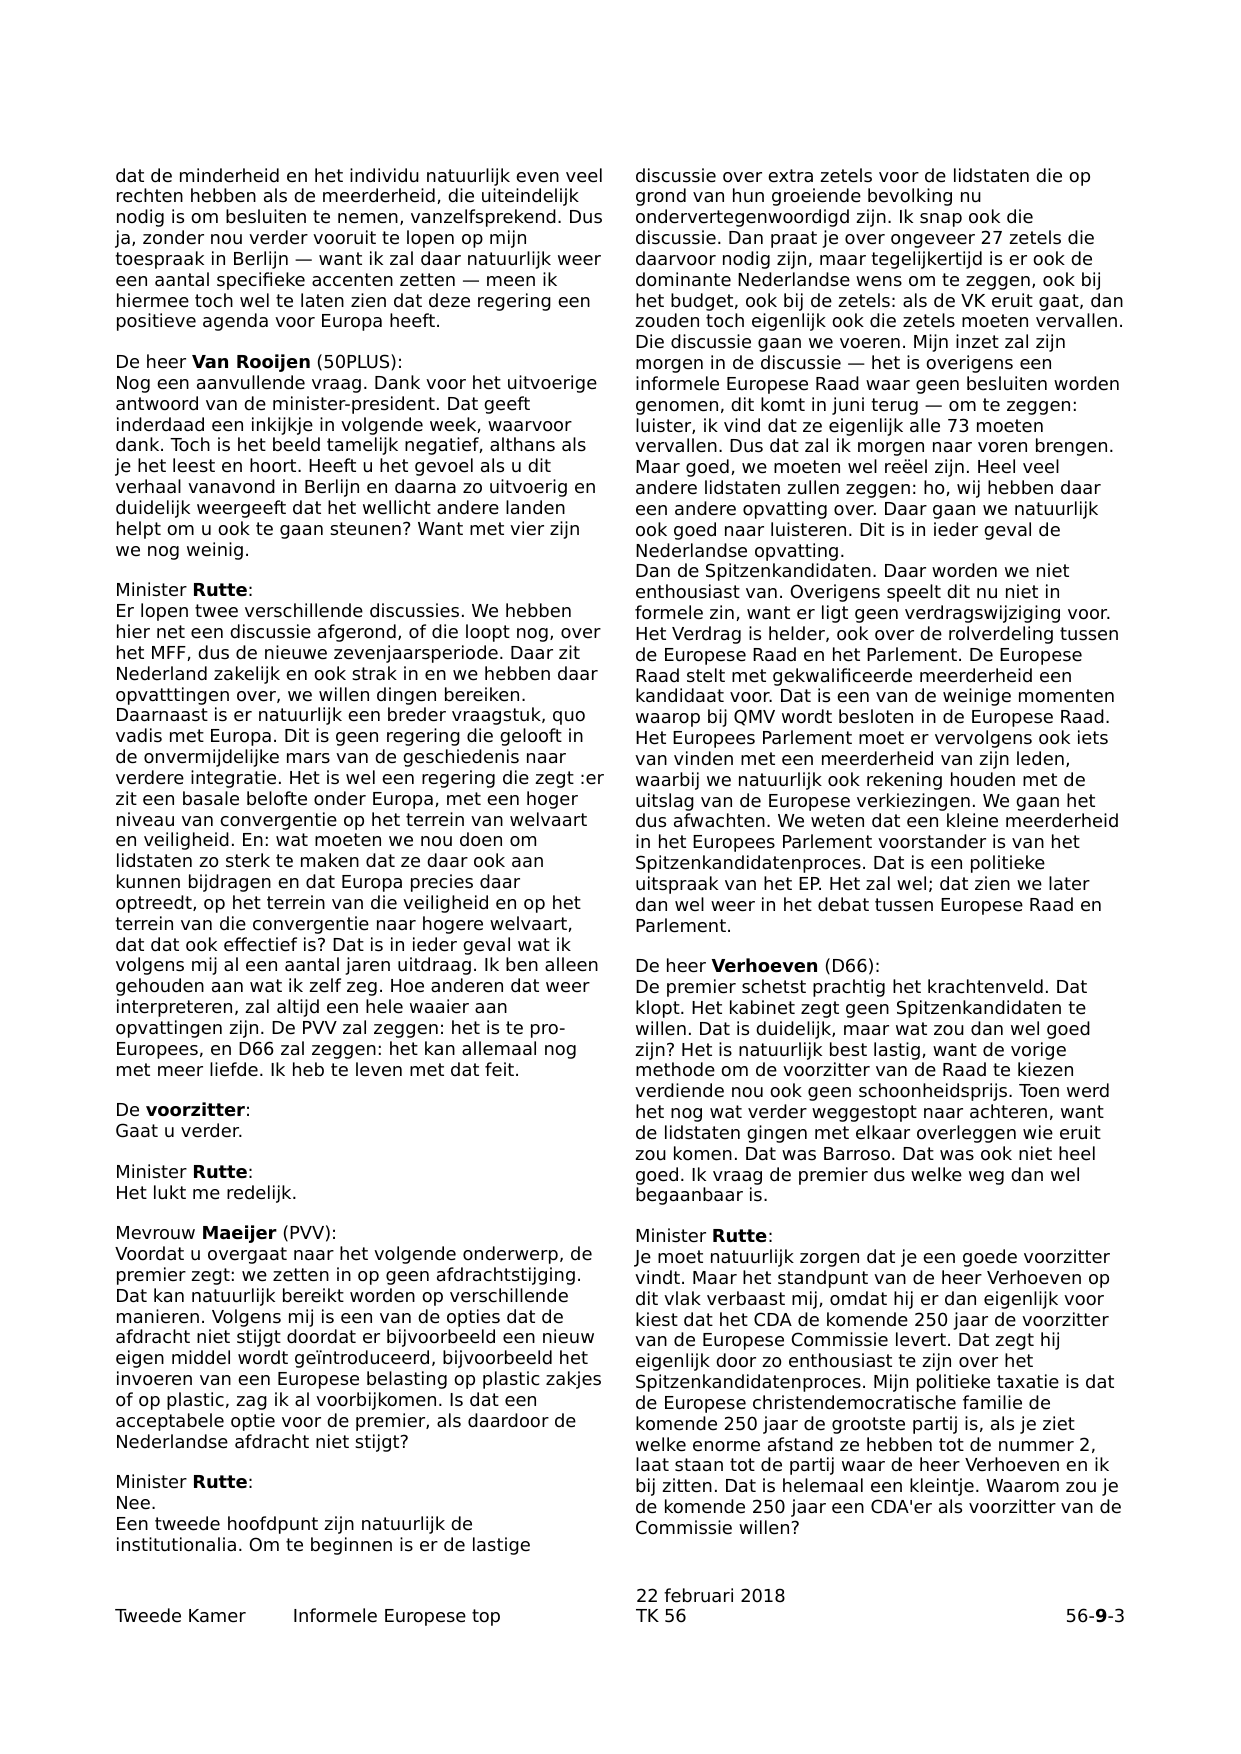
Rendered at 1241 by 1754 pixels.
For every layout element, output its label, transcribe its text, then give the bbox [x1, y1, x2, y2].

text Minister Rutte: [115, 1472, 605, 1493]
text Er lopen twee verschillende discussies. We hebben hier net een discussie afgerond, of die loopt nog, over het MFF, dus de nieuwe zevenjaarsperiode. Daar zit Nederland zakelijk en ook strak in en we hebben daar opvatttingen over, we willen dingen bereiken. Daarnaast is er natuurlijk een breder vraagstuk, quo vadis met Europa. Dit is geen regering die gelooft in de onvermijdelijke mars van de geschiedenis naar verdere integratie. Het is wel een regering die zegt :er zit een basale belofte onder Europa, met een hoger niveau van convergentie op het terrein van welvaart en veiligheid. En: wat moeten we nou doen om lidstaten zo sterk te maken dat ze daar ook aan kunnen bijdragen en dat Europa precies daar optreedt, op het terrein van die veiligheid en op het terrein van die convergentie naar hogere welvaart, dat dat ook effectief is? Dat is in ieder geval wat ik volgens mij al een aantal jaren uitdraag. Ik ben alleen gehouden aan wat ik zelf zeg. Hoe anderen dat weer interpreteren, zal altijd een hele waaier aan opvattingen zijn. De PVV zal zeggen: het is te pro-Europees, en D66 zal zeggen: het kan allemaal nog met meer liefde. Ik heb te leven met dat feit. [115, 601, 605, 1080]
text Minister Rutte: [115, 580, 605, 601]
text Mevrouw Maeijer (PVV): [115, 1223, 605, 1244]
text De voorzitter: [115, 1100, 605, 1121]
text Nee. [115, 1493, 605, 1514]
text De heer Verhoeven (D66): [635, 956, 1125, 977]
text Een tweede hoofdpunt zijn natuurlijk de institutionalia. Om te beginnen is er de lastige [115, 1514, 605, 1556]
text Nog een aanvullende vraag. Dank voor het uitvoerige antwoord van de minister-president. Dat geeft inderdaad een inkijkje in volgende week, waarvoor dank. Toch is het beeld tamelijk negatief, althans als je het leest en hoort. Heeft u het gevoel als u dit verhaal vanavond in Berlijn en daarna zo uitvoerig en duidelijk weergeeft dat het wellicht andere landen helpt om u ook te gaan steunen? Want met vier zijn we nog weinig. [115, 373, 605, 560]
text De premier schetst prachtig het krachtenveld. Dat klopt. Het kabinet zegt geen Spitzenkandidaten te willen. Dat is duidelijk, maar wat zou dan wel goed zijn? Het is natuurlijk best lastig, want de vorige methode om de voorzitter van de Raad te kiezen verdiende nou ook geen schoonheidsprijs. Toen werd het nog wat verder weggestopt naar achteren, want de lidstaten gingen met elkaar overleggen wie eruit zou komen. Dat was Barroso. Dat was ook niet heel goed. Ik vraag de premier dus welke weg dan wel begaanbaar is. [635, 977, 1125, 1206]
text Het lukt me redelijk. [115, 1182, 605, 1203]
text Minister Rutte: [115, 1162, 605, 1182]
text discussie over extra zetels voor de lidstaten die op grond van hun groeiende bevolking nu ondervertegenwoordigd zijn. Ik snap ook die discussie. Dan praat je over ongeveer 27 zetels die daarvoor nodig zijn, maar tegelijkertijd is er ook de dominante Nederlandse wens om te zeggen, ook bij het budget, ook bij de zetels: als de VK eruit gaat, dan zouden toch eigenlijk ook die zetels moeten vervallen. Die discussie gaan we voeren. Mijn inzet zal zijn morgen in de discussie — het is overigens een informele Europese Raad waar geen besluiten worden genomen, dit komt in juni terug — om te zeggen: luister, ik vind dat ze eigenlijk alle 73 moeten vervallen. Dus dat zal ik morgen naar voren brengen. Maar goed, we moeten wel reëel zijn. Heel veel andere lidstaten zullen zeggen: ho, wij hebben daar een andere opvatting over. Daar gaan we natuurlijk ook goed naar luisteren. Dit is in ieder geval de Nederlandse opvatting. [635, 165, 1125, 561]
text Gaat u verder. [115, 1121, 605, 1142]
text Dan de Spitzenkandidaten. Daar worden we niet enthousiast van. Overigens speelt dit nu niet in formele zin, want er ligt geen verdragswijziging voor. Het Verdrag is helder, ook over de rolverdeling tussen de Europese Raad en het Parlement. De Europese Raad stelt met gekwalificeerde meerderheid een kandidaat voor. Dat is een van de weinige momenten waarop bij QMV wordt besloten in de Europese Raad. Het Europees Parlement moet er vervolgens ook iets van vinden met een meerderheid van zijn leden, waarbij we natuurlijk ook rekening houden met de uitslag van de Europese verkiezingen. We gaan het dus afwachten. We weten dat een kleine meerderheid in het Europees Parlement voorstander is van het Spitzenkandidatenproces. Dat is een politieke uitspraak van het EP. Het zal wel; dat zien we later dan wel weer in het debat tussen Europese Raad en Parlement. [635, 561, 1125, 936]
text Je moet natuurlijk zorgen dat je een goede voorzitter vindt. Maar het standpunt van de heer Verhoeven op dit vlak verbaast mij, omdat hij er dan eigenlijk voor kiest dat het CDA de komende 250 jaar de voorzitter van de Europese Commissie levert. Dat zegt hij eigenlijk door zo enthousiast te zijn over het Spitzenkandidatenproces. Mijn politieke taxatie is dat de Europese christendemocratische familie de komende 250 jaar de grootste partij is, als je ziet welke enorme afstand ze hebben tot de nummer 2, laat staan tot de partij waar de heer Verhoeven en ik bij zitten. Dat is helemaal een kleintje. Waarom zou je de komende 250 jaar een CDA'er als voorzitter van de Commissie willen? [635, 1247, 1125, 1538]
text De heer Van Rooijen (50PLUS): [115, 352, 605, 373]
text dat de minderheid en het individu natuurlijk even veel rechten hebben als de meerderheid, die uiteindelijk nodig is om besluiten te nemen, vanzelfsprekend. Dus ja, zonder nou verder vooruit te lopen op mijn toespraak in Berlijn — want ik zal daar natuurlijk weer een aantal specifieke accenten zetten — meen ik hiermee toch wel te laten zien dat deze regering een positieve agenda voor Europa heeft. [115, 165, 605, 332]
text Voordat u overgaat naar het volgende onderwerp, de premier zegt: we zetten in op geen afdrachtstijging. Dat kan natuurlijk bereikt worden op verschillende manieren. Volgens mij is een van de opties dat de afdracht niet stijgt doordat er bijvoorbeeld een nieuw eigen middel wordt geïntroduceerd, bijvoorbeeld het invoeren van een Europese belasting op plastic zakjes of op plastic, zag ik al voorbijkomen. Is dat een acceptabele optie voor de premier, als daardoor de Nederlandse afdracht niet stijgt? [115, 1244, 605, 1452]
text Minister Rutte: [635, 1226, 1125, 1247]
